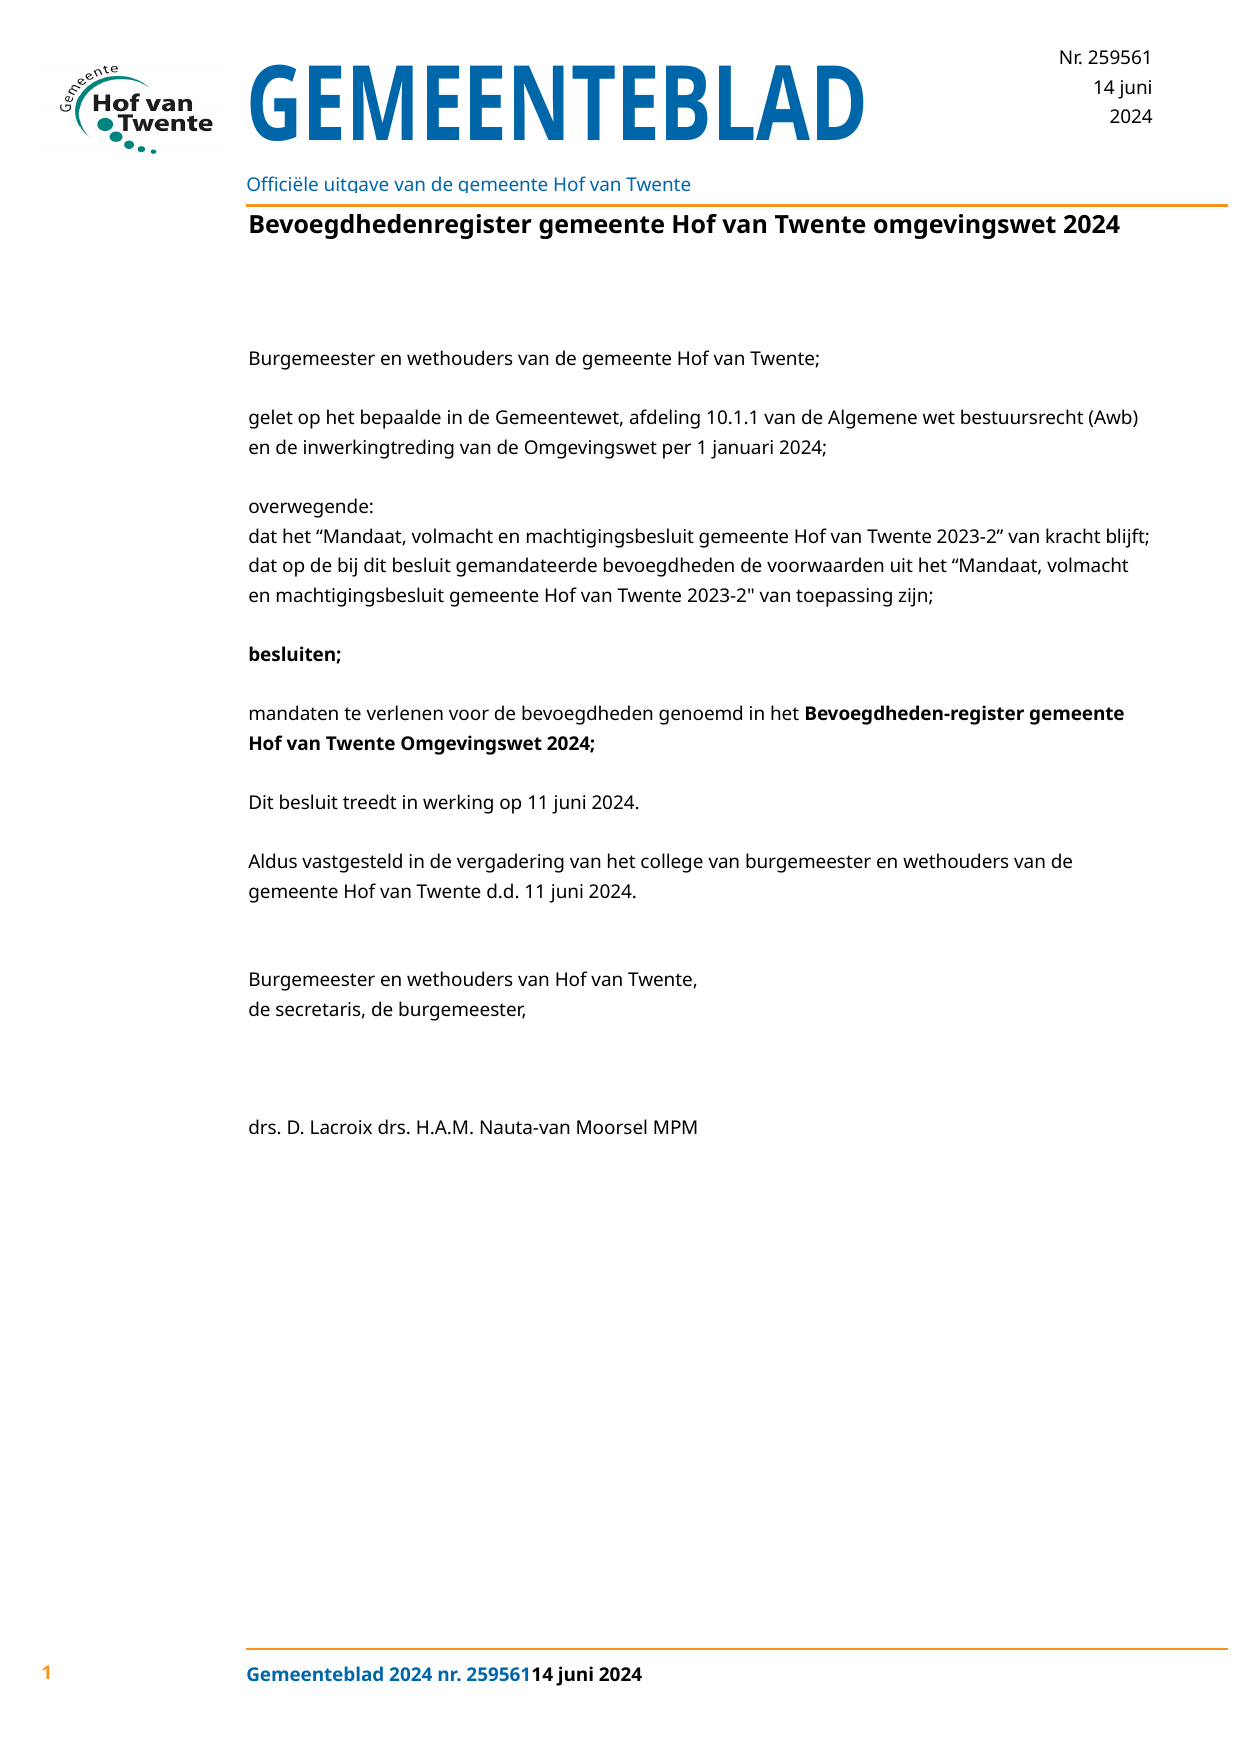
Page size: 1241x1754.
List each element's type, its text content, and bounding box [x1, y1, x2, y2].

text de secretaris, de burgemeester, [248, 996, 1152, 1022]
text Dit besluit treedt in werking op 11 juni 2024. [248, 789, 1152, 815]
text gelet op het bepaalde in de Gemeentewet, afdeling 10.1.1 van de Algemene wet bestuursrecht (Awb) en de inwerkingtreding van de Omgevingswet per 1 januari 2024; [248, 404, 1152, 460]
text mandaten te verlenen voor de bevoegdheden genoemd in het Bevoegdheden-register gemeente Hof van Twente Omgevingswet 2024; [248, 700, 1152, 756]
text overwegende: [248, 493, 1152, 519]
text dat het “Mandaat, volmacht en machtigingsbesluit gemeente Hof van Twente 2023-2” van kracht blijft; [248, 523, 1152, 548]
text drs. D. Lacroix drs. H.A.M. Nauta-van Moorsel MPM [248, 1114, 1152, 1140]
text Burgemeester en wethouders van Hof van Twente, [248, 967, 1152, 992]
text Bevoegdhedenregister gemeente Hof van Twente omgevingswet 2024 [248, 207, 1152, 241]
picture [41, 47, 231, 172]
text Aldus vastgesteld in de vergadering van het college van burgemeester en wethouders van de gemeente Hof van Twente d.d. 11 juni 2024. [248, 848, 1152, 903]
text Burgemeester en wethouders van de gemeente Hof van Twente; [248, 345, 1152, 371]
text besluiten; [248, 641, 1152, 667]
text dat op de bij dit besluit gemandateerde bevoegdheden de voorwaarden uit het “Mandaat, volmacht en machtigingsbesluit gemeente Hof van Twente 2023-2" van toepassing zijn; [248, 552, 1152, 608]
